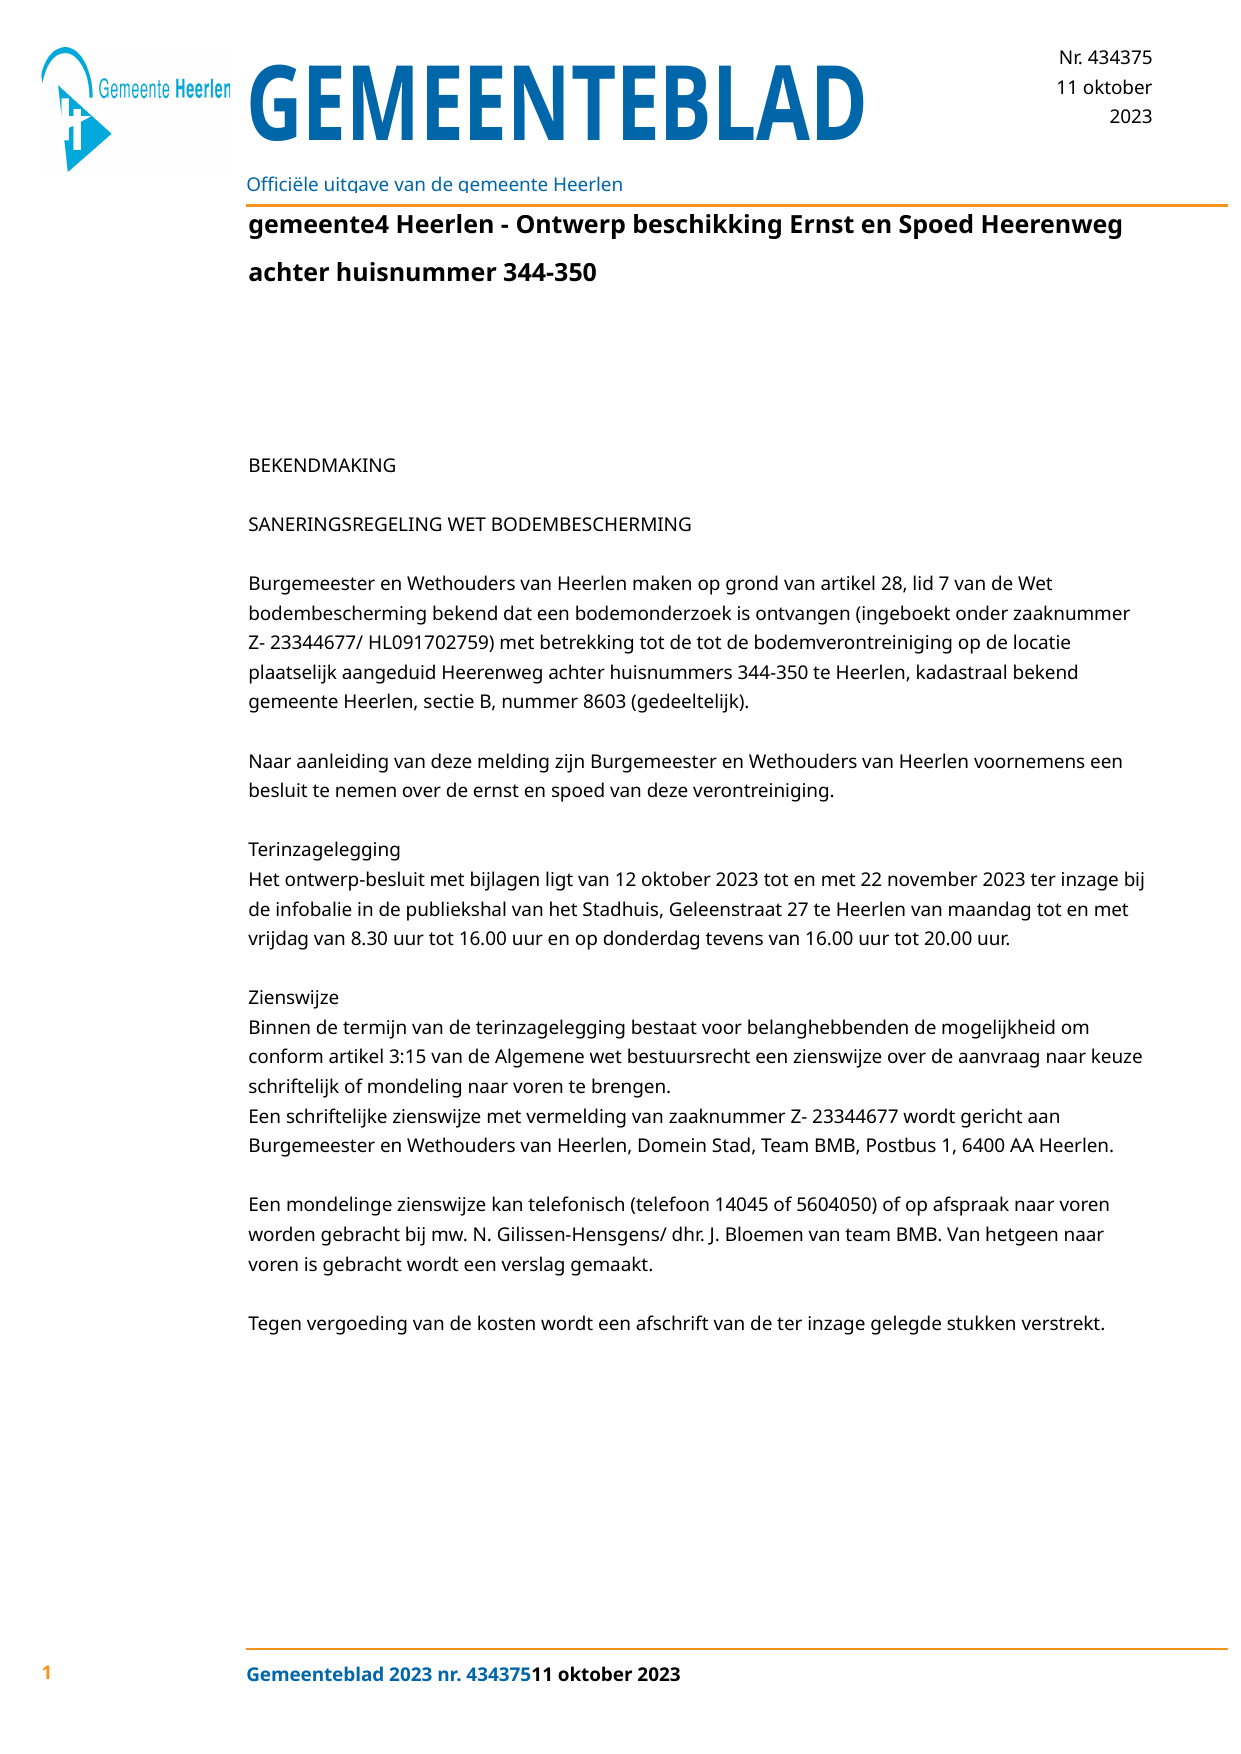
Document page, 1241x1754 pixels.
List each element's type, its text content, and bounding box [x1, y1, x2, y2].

picture [41, 47, 59, 70]
text Naar aanleiding van deze melding zijn Burgemeester en Wethouders van Heerlen voornemens een besluit te nemen over de ernst en spoed van deze verontreiniging. [248, 748, 1152, 803]
text BEKENDMAKING [248, 452, 1152, 478]
text Zienswijze [248, 984, 1152, 1010]
text Burgemeester en Wethouders van Heerlen maken op grond van artikel 28, lid 7 van de Wet bodembescherming bekend dat een bodemonderzoek is ontvangen (ingeboekt onder zaaknummer Z- 23344677/ HL091702759) met betrekking tot de tot de bodemverontreiniging op de locatie plaatselijk aangeduid Heerenweg achter huisnummers 344-350 te Heerlen, kadastraal bekend gemeente Heerlen, sectie B, nummer 8603 (gedeeltelijk). [248, 570, 1152, 714]
text gemeente4 Heerlen - Ontwerp beschikking Ernst en Spoed Heerenweg achter huisnummer 344-350 [248, 207, 1152, 288]
text Tegen vergoeding van de kosten wordt een afschrift van de ter inzage gelegde stukken verstrekt. [248, 1310, 1152, 1336]
text Binnen de termijn van de terinzagelegging bestaat voor belanghebbenden de mogelijkheid om conform artikel 3:15 van de Algemene wet bestuursrecht een zienswijze over de aanvraag naar keuze schriftelijk of mondeling naar voren te brengen. [248, 1014, 1152, 1099]
text Terinzagelegging [248, 837, 1152, 862]
picture [41, 47, 231, 172]
text Een mondelinge zienswijze kan telefonisch (telefoon 14045 of 5604050) of op afspraak naar voren worden gebracht bij mw. N. Gilissen-Hensgens/ dhr. J. Bloemen van team BMB. Van hetgeen naar voren is gebracht wordt een verslag gemaakt. [248, 1192, 1152, 1277]
text SANERINGSREGELING WET BODEMBESCHERMING [248, 511, 1152, 537]
text Het ontwerp-besluit met bijlagen ligt van 12 oktober 2023 tot en met 22 november 2023 ter inzage bij de infobalie in de publiekshal van het Stadhuis, Geleenstraat 27 te Heerlen van maandag tot en met vrijdag van 8.30 uur tot 16.00 uur en op donderdag tevens van 16.00 uur tot 20.00 uur. [248, 866, 1152, 951]
text Een schriftelijke zienswijze met vermelding van zaaknummer Z- 23344677 wordt gericht aan Burgemeester en Wethouders van Heerlen, Domein Stad, Team BMB, Postbus 1, 6400 AA Heerlen. [248, 1103, 1152, 1158]
